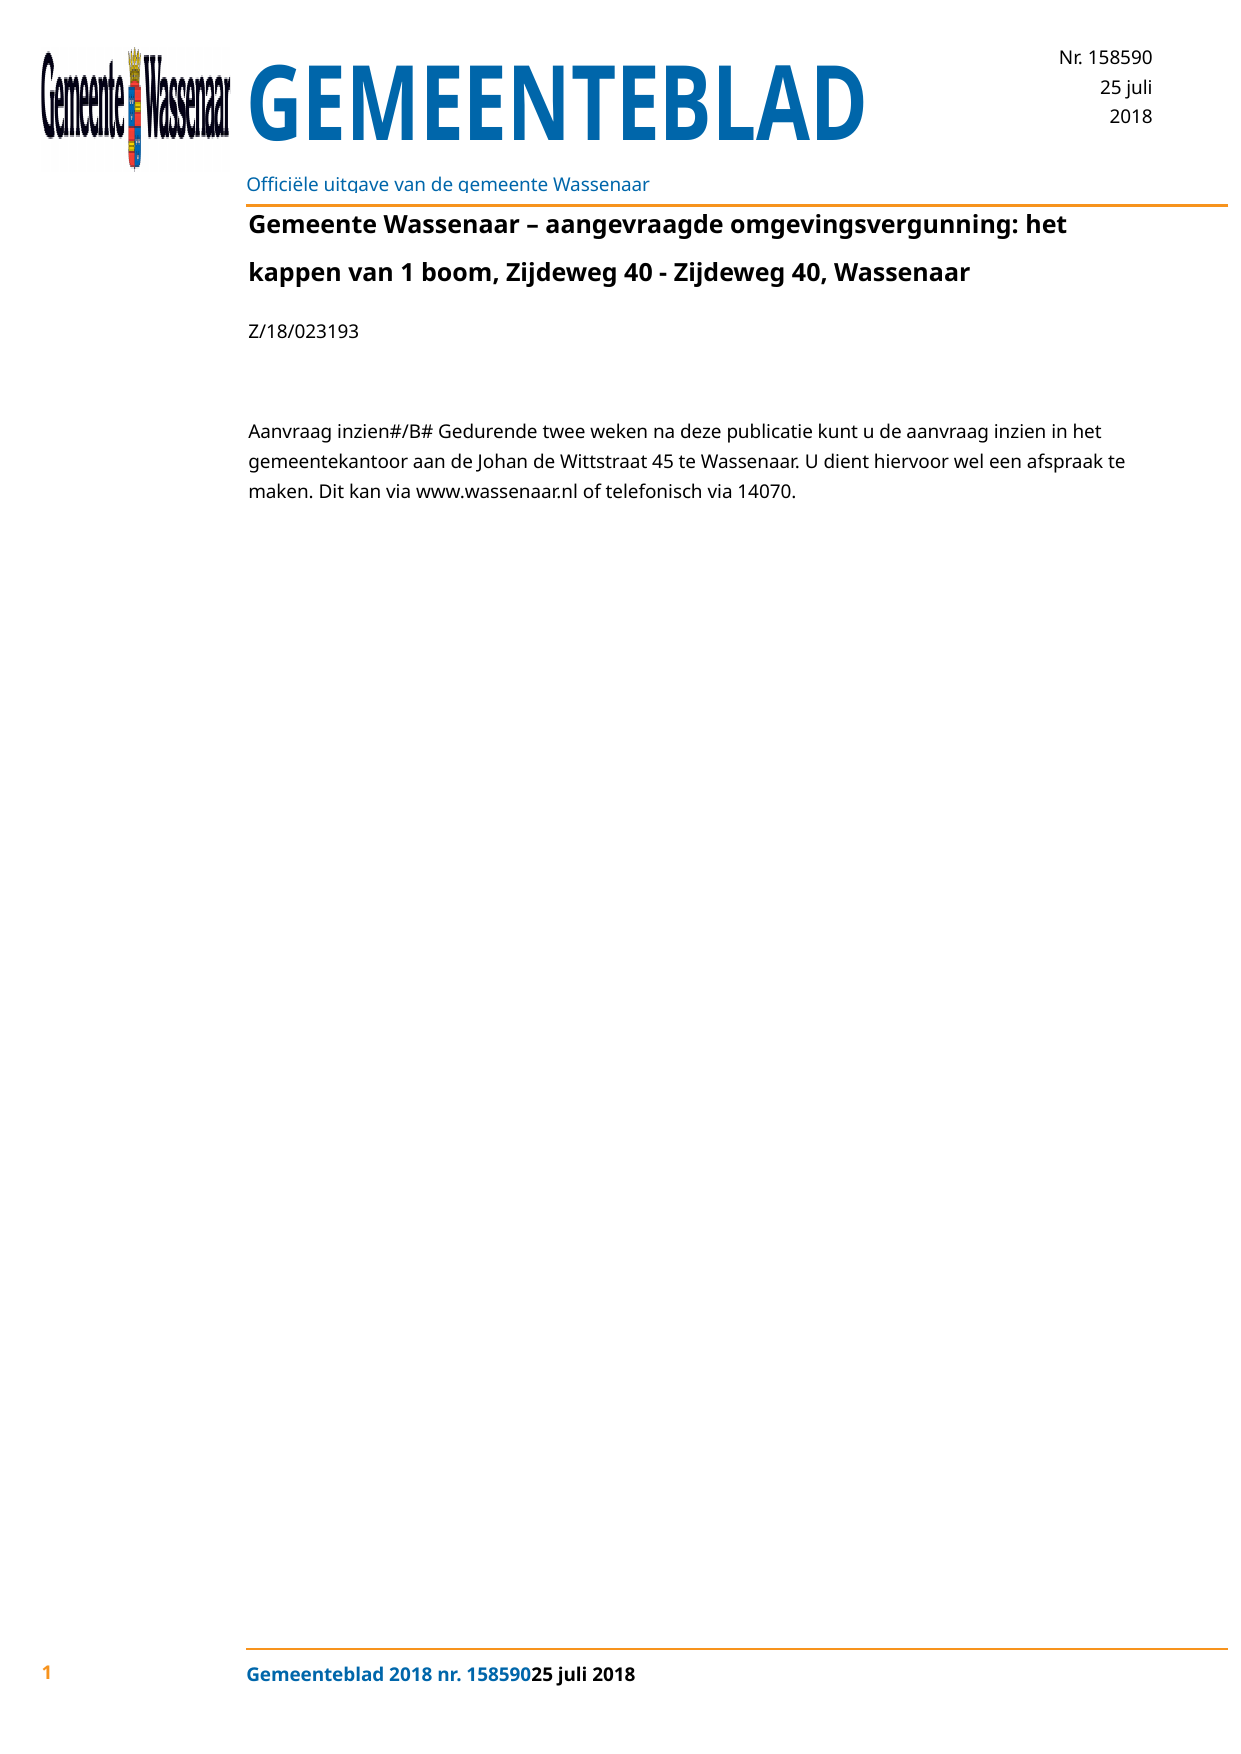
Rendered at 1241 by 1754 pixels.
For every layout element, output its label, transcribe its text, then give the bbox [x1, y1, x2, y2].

text Z/18/023193 [248, 318, 1152, 344]
text Aanvraag inzien#/B# Gedurende twee weken na deze publicatie kunt u de aanvraag inzien in het gemeentekantoor aan de Johan de Wittstraat 45 te Wassenaar. U dient hiervoor wel een afspraak te maken. Dit kan via www.wassenaar.nl of telefonisch via 14070. [248, 419, 1152, 504]
picture [41, 47, 231, 172]
text Gemeente Wassenaar – aangevraagde omgevingsvergunning: het kappen van 1 boom, Zijdeweg 40 - Zijdeweg 40, Wassenaar [248, 207, 1152, 288]
